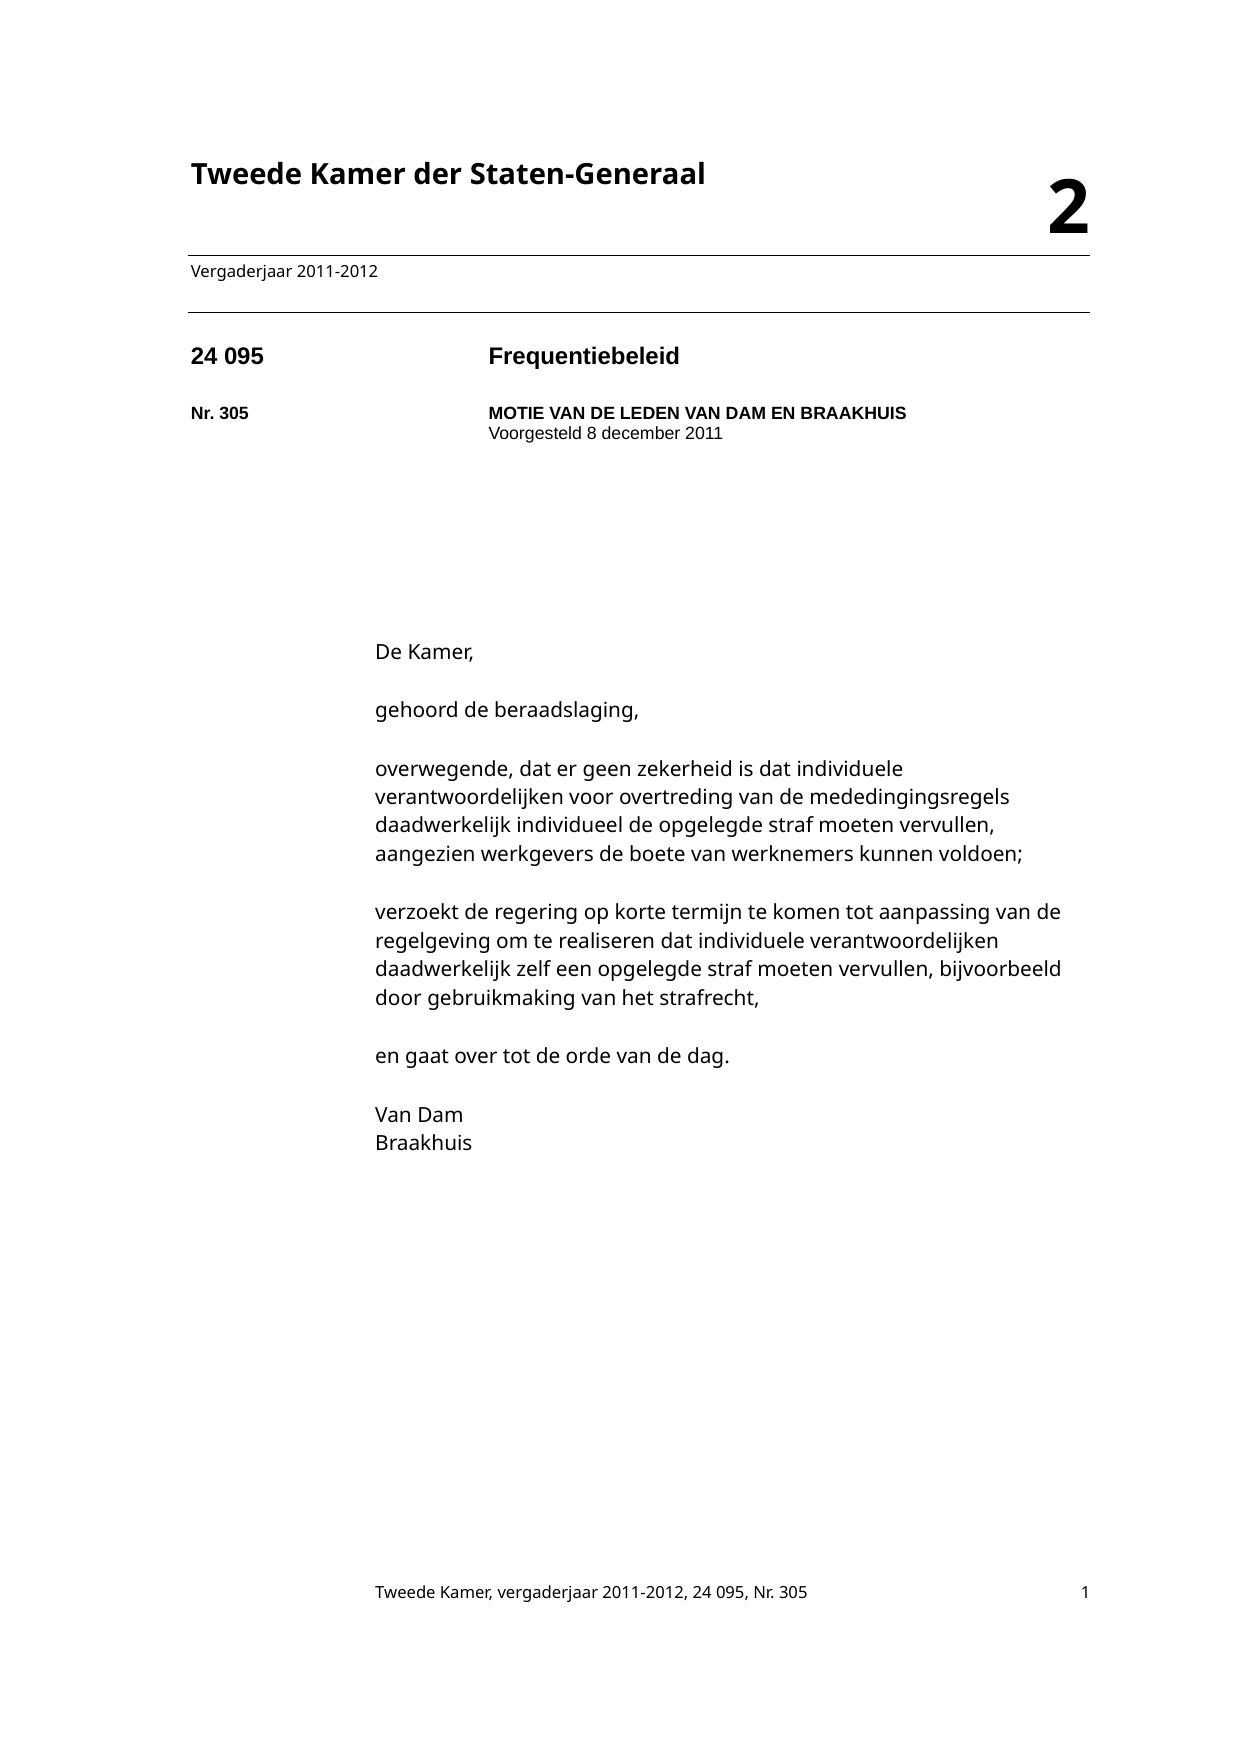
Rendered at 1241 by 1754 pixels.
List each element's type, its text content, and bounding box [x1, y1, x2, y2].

text en gaat over tot de orde van de dag. [375, 1041, 1090, 1070]
text De Kamer, [375, 637, 1090, 665]
table_header Tweede Kamer der Staten-Generaal [188, 150, 909, 255]
text Braakhuis [375, 1128, 1090, 1157]
table_cell 24 095 [188, 339, 485, 399]
text gehoord de beraadslaging, [375, 695, 1090, 724]
table_header 2 [910, 150, 1090, 255]
table_cell Vergaderjaar 2011-2012 [188, 256, 485, 312]
table_cell [485, 313, 1090, 339]
table_cell MOTIE VAN DE LEDEN VAN DAM EN BRAAKHUIS Voorgesteld 8 december 2011 [485, 399, 1090, 518]
table_cell [188, 313, 485, 339]
text overwegende, dat er geen zekerheid is dat individuele verantwoordelijken voor overtreding van de mededingingsregels daadwerkelijk individueel de opgelegde straf moeten vervullen, aangezien werkgevers de boete van werknemers kunnen voldoen; [375, 754, 1090, 867]
table_cell [485, 256, 1090, 312]
text verzoekt de regering op korte termijn te komen tot aanpassing van de regelgeving om te realiseren dat individuele verantwoordelijken daadwerkelijk zelf een opgelegde straf moeten vervullen, bijvoorbeeld door gebruikmaking van het strafrecht, [375, 897, 1090, 1011]
text Van Dam [375, 1100, 1090, 1128]
table_cell Nr. 305 [188, 399, 485, 518]
table_cell Frequentiebeleid [485, 339, 1090, 399]
